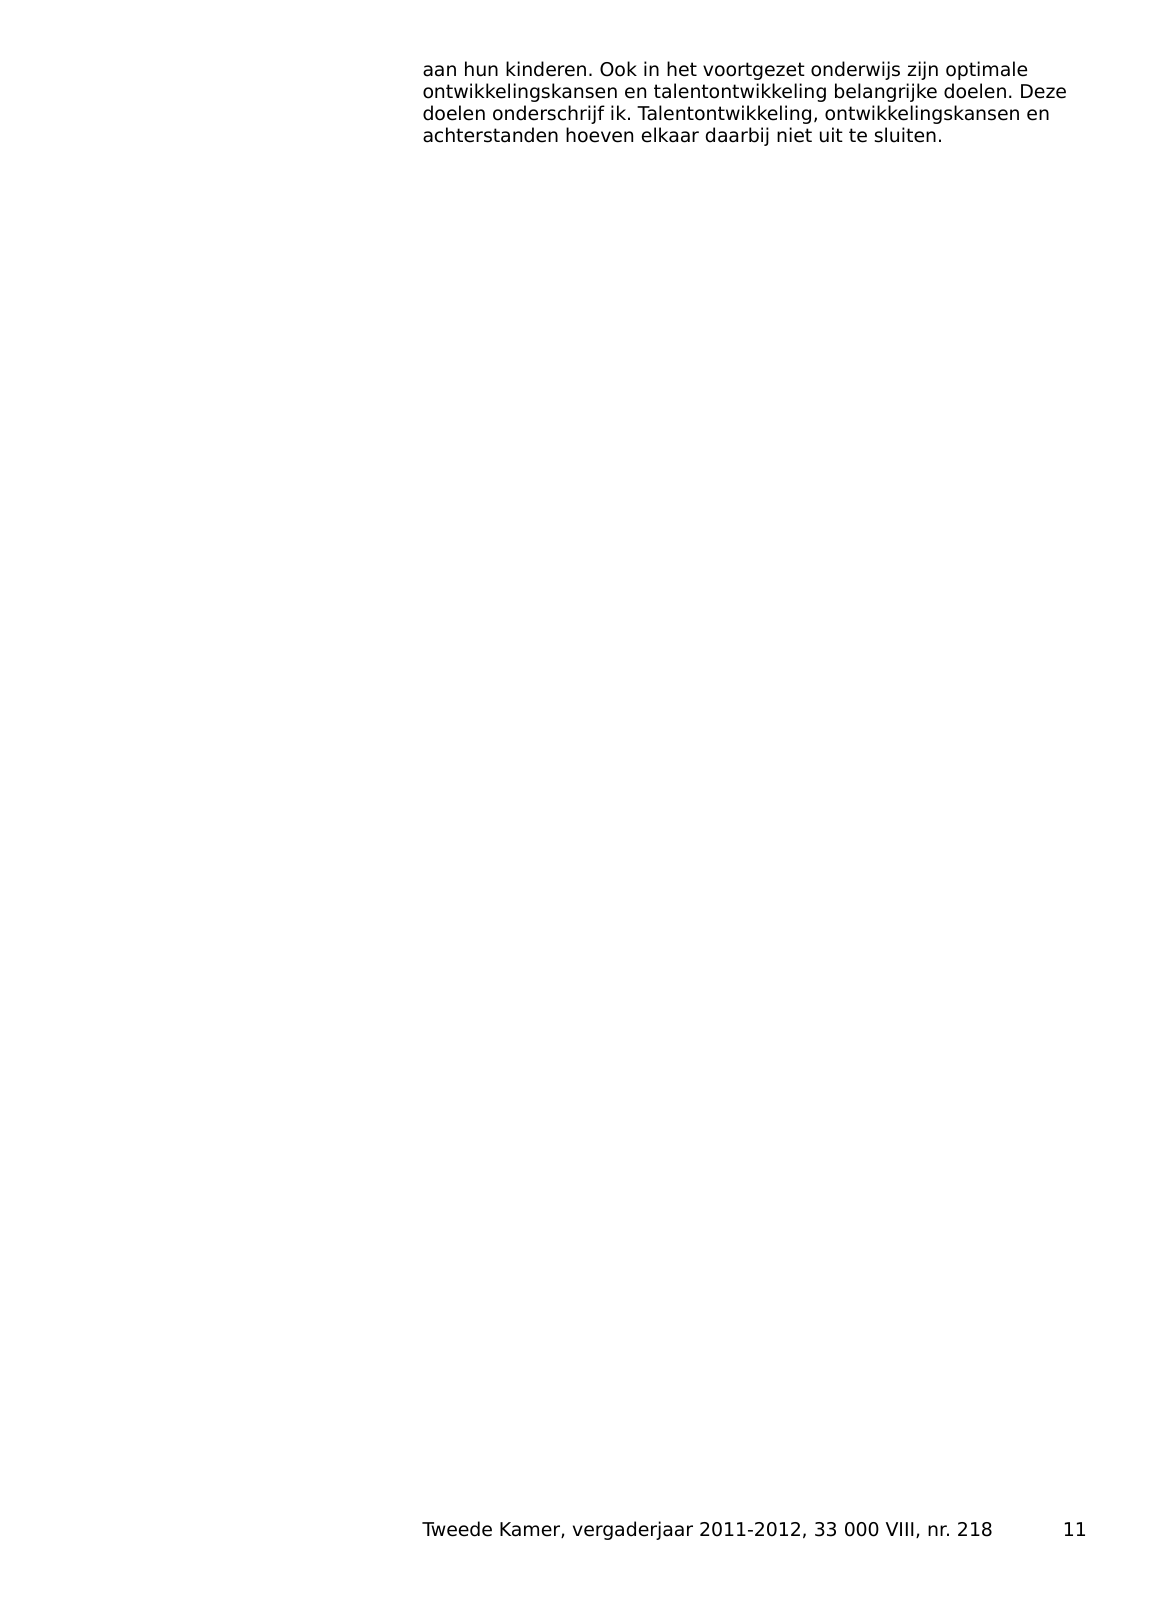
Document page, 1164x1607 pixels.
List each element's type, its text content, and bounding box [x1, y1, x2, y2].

text aan hun kinderen. Ook in het voortgezet onderwijs zijn optimale ontwikkelingskansen en talentontwikkeling belangrijke doelen. Deze doelen onderschrijf ik. Talentontwikkeling, ontwikkelingskansen en achterstanden hoeven elkaar daarbij niet uit te sluiten. [422, 59, 1087, 147]
